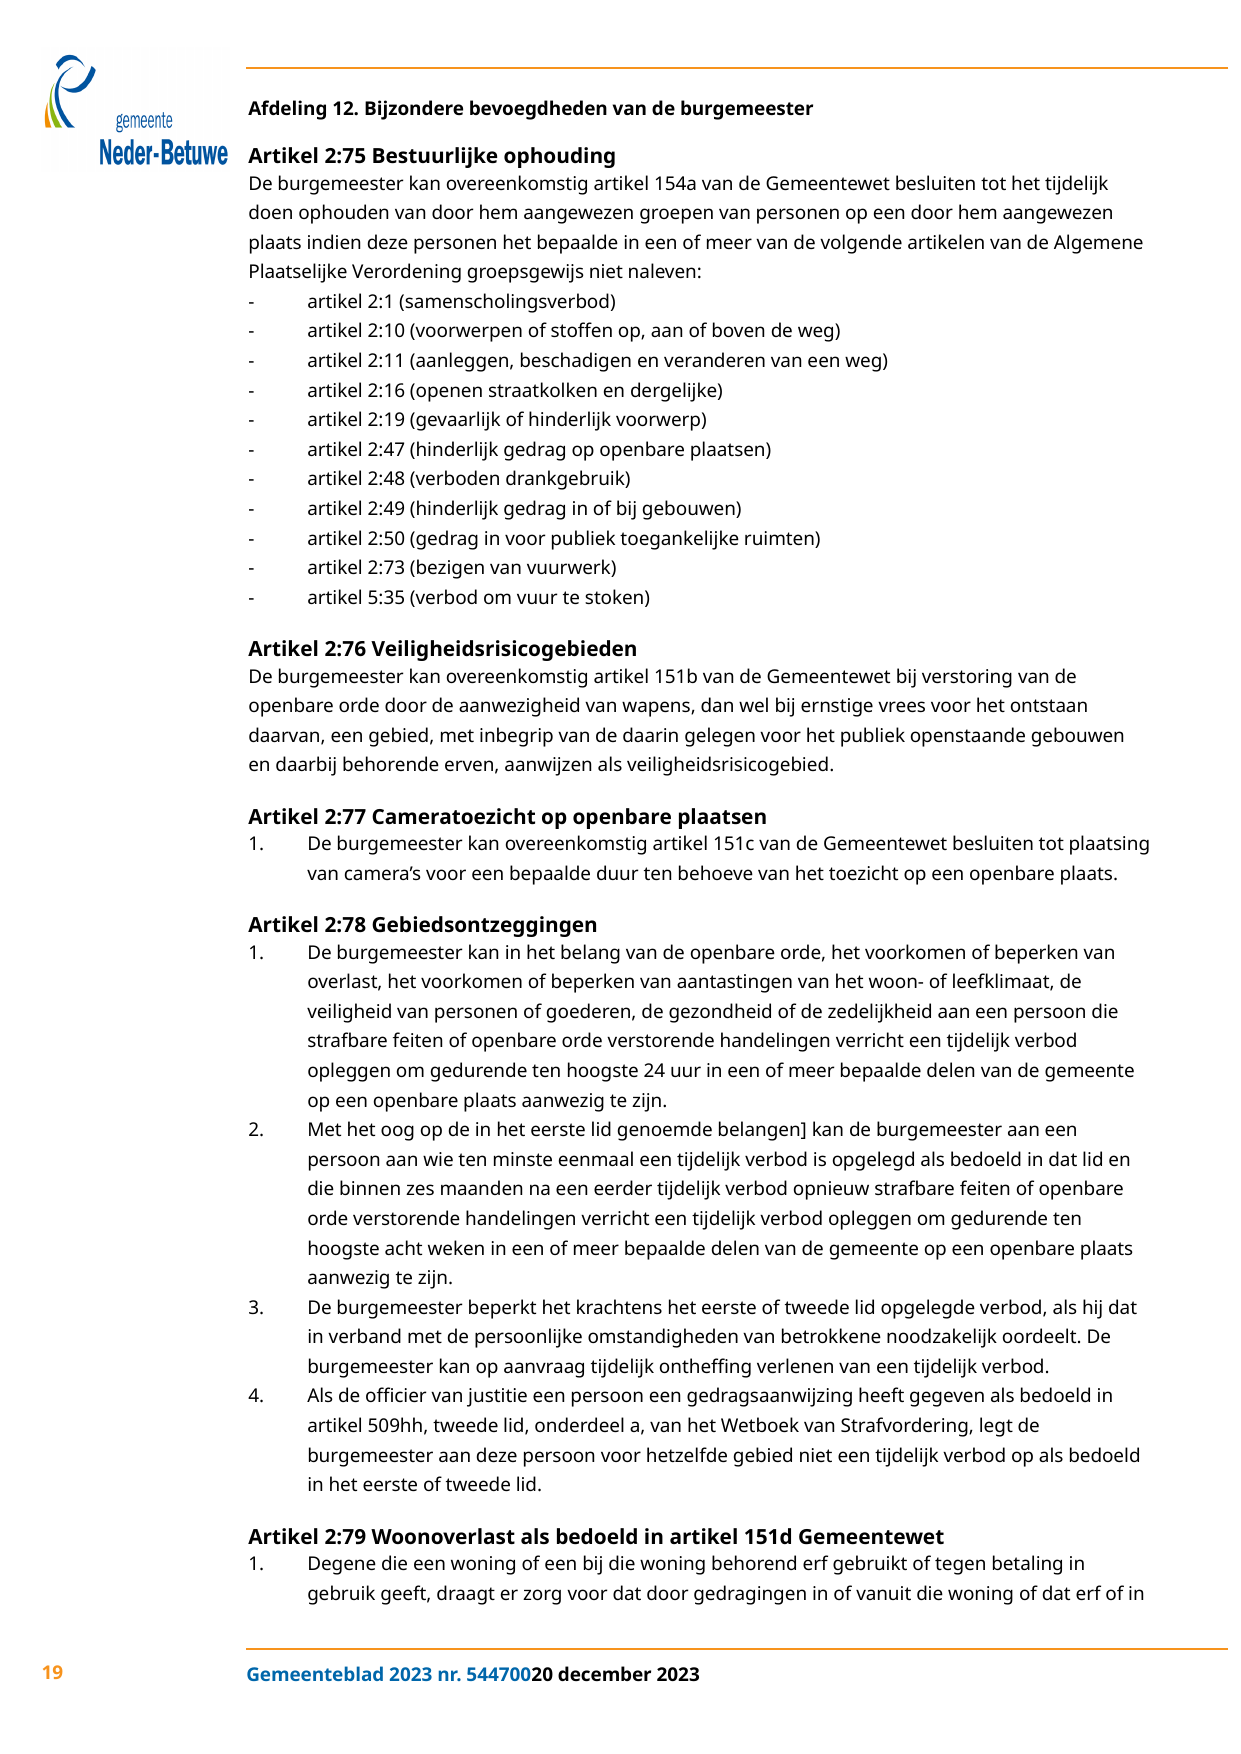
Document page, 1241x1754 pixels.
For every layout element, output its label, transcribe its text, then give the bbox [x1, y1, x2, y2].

text Artikel 2:76 Veiligheidsrisicogebieden [248, 634, 1152, 663]
text Artikel 2:79 Woonoverlast als bedoeld in artikel 151d Gemeentewet [248, 1522, 1152, 1550]
picture [41, 47, 231, 172]
text Artikel 2:75 Bestuurlijke ophouding [248, 141, 1152, 170]
list Met het oog op de in het eerste lid genoemde belangen] kan de burgemeester aan een persoon aan wie ten minste eenmaal een tijdelijk verbod is opgelegd als bedoeld in dat lid en die binnen zes maanden na een eerder tijdelijk verbod opnieuw strafbare feiten of openbare orde verstorende handelingen verricht een tijdelijk verbod opleggen om gedurende ten hoogste acht weken in een of meer bepaalde delen van de gemeente op een openbare plaats aanwezig te zijn. [248, 1116, 1152, 1290]
list artikel 2:11 (aanleggen, beschadigen en veranderen van een weg) [248, 347, 1152, 373]
list artikel 2:19 (gevaarlijk of hinderlijk voorwerp) [248, 406, 1152, 432]
list artikel 2:48 (verboden drankgebruik) [248, 466, 1152, 491]
list artikel 2:50 (gedrag in voor publiek toegankelijke ruimten) [248, 525, 1152, 551]
text Afdeling 12. Bijzondere bevoegdheden van de burgemeester [248, 95, 1152, 121]
list artikel 2:47 (hinderlijk gedrag op openbare plaatsen) [248, 436, 1152, 462]
list artikel 2:1 (samenscholingsverbod) [248, 288, 1152, 314]
list De burgemeester kan in het belang van de openbare orde, het voorkomen of beperken van overlast, het voorkomen of beperken van aantastingen van het woon- of leefklimaat, de veiligheid van personen of goederen, de gezondheid of de zedelijkheid aan een persoon die strafbare feiten of openbare orde verstorende handelingen verricht een tijdelijk verbod opleggen om gedurende ten hoogste 24 uur in een of meer bepaalde delen van de gemeente op een openbare plaats aanwezig te zijn. [248, 939, 1152, 1112]
text De burgemeester kan overeenkomstig artikel 151b van de Gemeentewet bij verstoring van de openbare orde door de aanwezigheid van wapens, dan wel bij ernstige vrees voor het ontstaan daarvan, een gebied, met inbegrip van de daarin gelegen voor het publiek openstaande gebouwen en daarbij behorende erven, aanwijzen als veiligheidsrisicogebied. [248, 663, 1152, 777]
list artikel 2:49 (hinderlijk gedrag in of bij gebouwen) [248, 495, 1152, 521]
list artikel 2:73 (bezigen van vuurwerk) [248, 554, 1152, 580]
text Artikel 2:78 Gebiedsontzeggingen [248, 910, 1152, 939]
list Degene die een woning of een bij die woning behorend erf gebruikt of tegen betaling in gebruik geeft, draagt er zorg voor dat door gedragingen in of vanuit die woning of dat erf of in [248, 1550, 1152, 1606]
list artikel 5:35 (verbod om vuur te stoken) [248, 584, 1152, 610]
list artikel 2:10 (voorwerpen of stoffen op, aan of boven de weg) [248, 318, 1152, 343]
list artikel 2:16 (openen straatkolken en dergelijke) [248, 377, 1152, 403]
list Als de officier van justitie een persoon een gedragsaanwijzing heeft gegeven als bedoeld in artikel 509hh, tweede lid, onderdeel a, van het Wetboek van Strafvordering, legt de burgemeester aan deze persoon voor hetzelfde gebied niet een tijdelijk verbod op als bedoeld in het eerste of tweede lid. [248, 1383, 1152, 1497]
list De burgemeester beperkt het krachtens het eerste of tweede lid opgelegde verbod, als hij dat in verband met de persoonlijke omstandigheden van betrokkene noodzakelijk oordeelt. De burgemeester kan op aanvraag tijdelijk ontheffing verlenen van een tijdelijk verbod. [248, 1294, 1152, 1379]
list De burgemeester kan overeenkomstig artikel 151c van de Gemeentewet besluiten tot plaatsing van camera’s voor een bepaalde duur ten behoeve van het toezicht op een openbare plaats. [248, 830, 1152, 886]
text De burgemeester kan overeenkomstig artikel 154a van de Gemeentewet besluiten tot het tijdelijk doen ophouden van door hem aangewezen groepen van personen op een door hem aangewezen plaats indien deze personen het bepaalde in een of meer van de volgende artikelen van de Algemene Plaatselijke Verordening groepsgewijs niet naleven: [248, 170, 1152, 284]
text Artikel 2:77 Cameratoezicht op openbare plaatsen [248, 802, 1152, 830]
